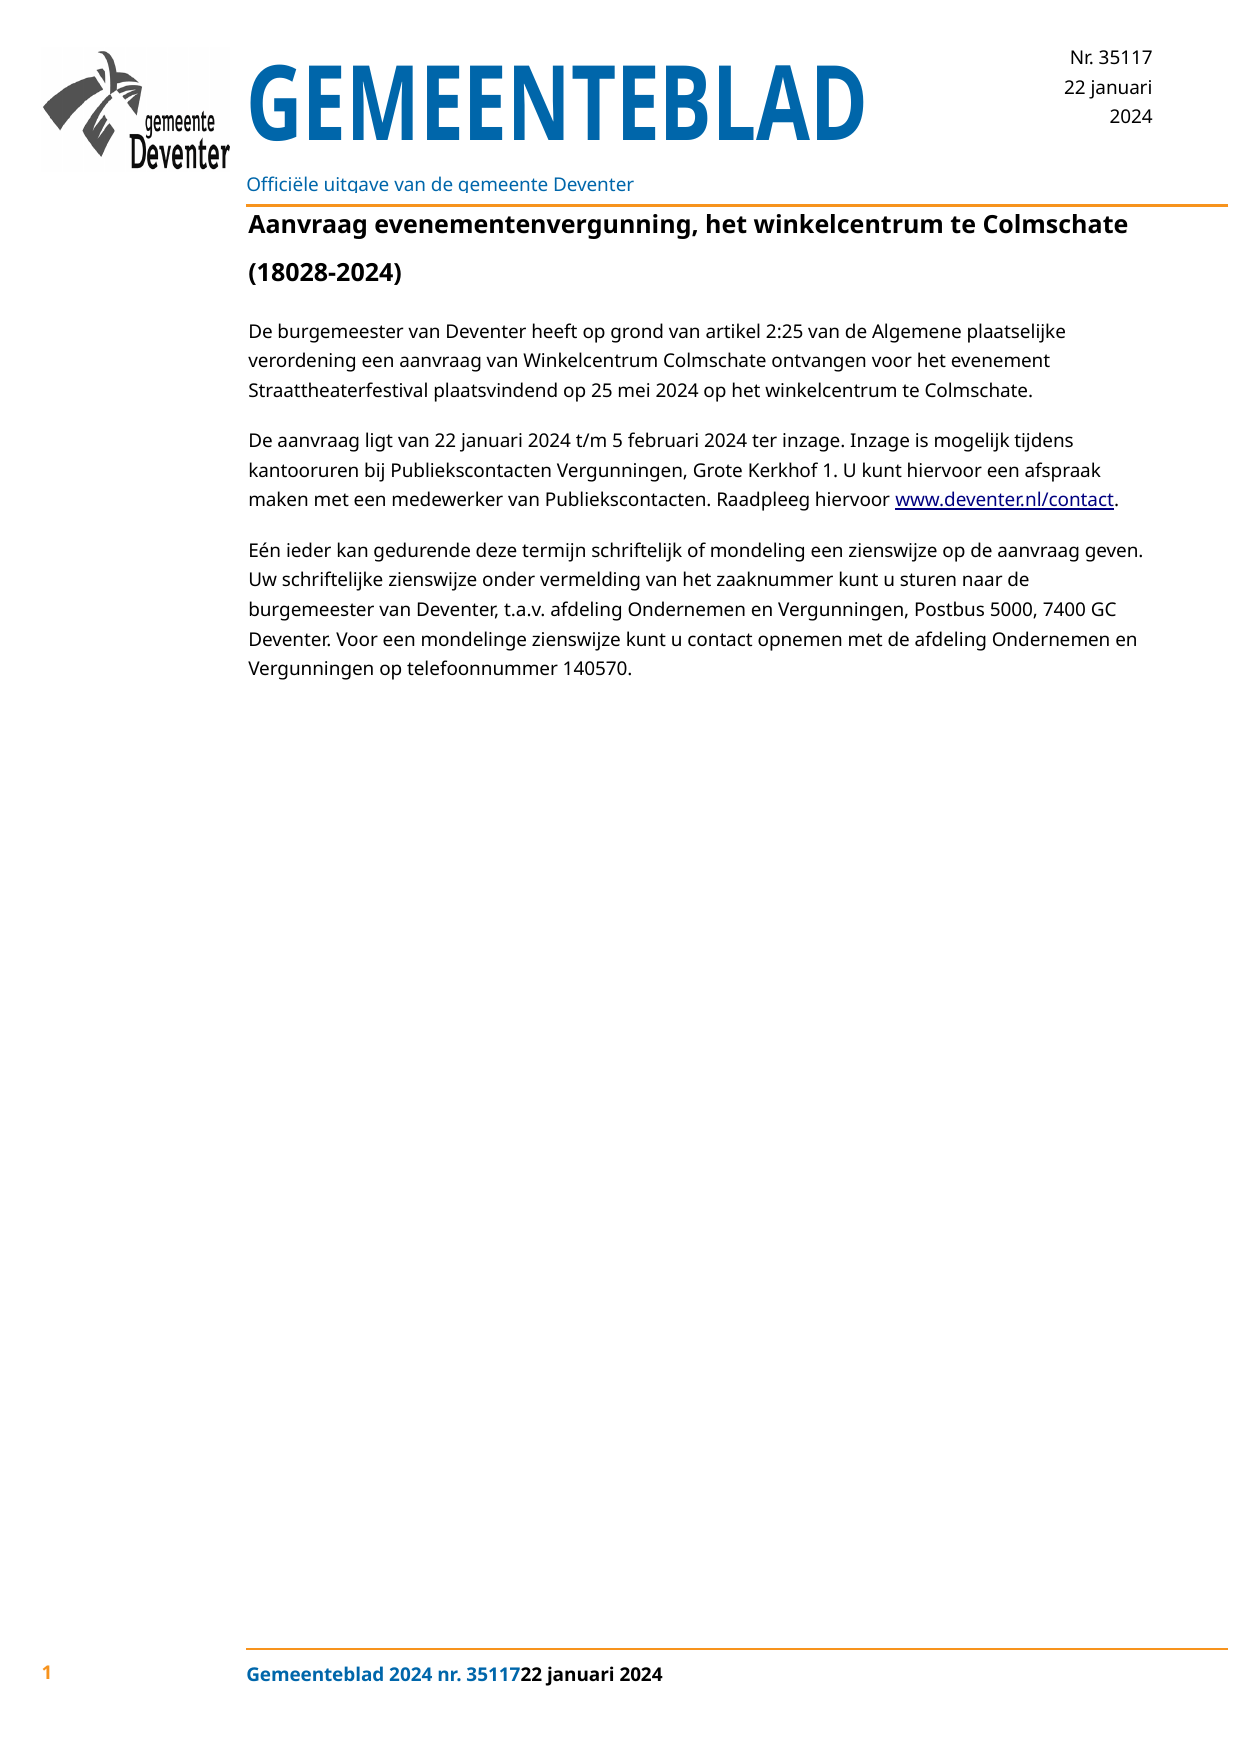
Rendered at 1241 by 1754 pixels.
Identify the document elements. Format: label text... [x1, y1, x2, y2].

text De aanvraag ligt van 22 januari 2024 t/m 5 februari 2024 ter inzage. Inzage is mogelijk tijdens kantooruren bij Publiekscontacten Vergunningen, Grote Kerkhof 1. U kunt hiervoor een afspraak maken met een medewerker van Publiekscontacten. Raadpleeg hiervoor www.deventer.nl/contact. [248, 427, 1152, 512]
text Eén ieder kan gedurende deze termijn schriftelijk of mondeling een zienswijze op de aanvraag geven. Uw schriftelijke zienswijze onder vermelding van het zaaknummer kunt u sturen naar de burgemeester van Deventer, t.a.v. afdeling Ondernemen en Vergunningen, Postbus 5000, 7400 GC Deventer. Voor een mondelinge zienswijze kunt u contact opnemen met de afdeling Ondernemen en Vergunningen op telefoonnummer 140570. [248, 537, 1152, 681]
picture [41, 47, 231, 172]
text Aanvraag evenementenvergunning, het winkelcentrum te Colmschate (18028-2024) [248, 207, 1152, 288]
text De burgemeester van Deventer heeft op grond van artikel 2:25 van de Algemene plaatselijke verordening een aanvraag van Winkelcentrum Colmschate ontvangen voor het evenement Straattheaterfestival plaatsvindend op 25 mei 2024 op het winkelcentrum te Colmschate. [248, 318, 1152, 403]
